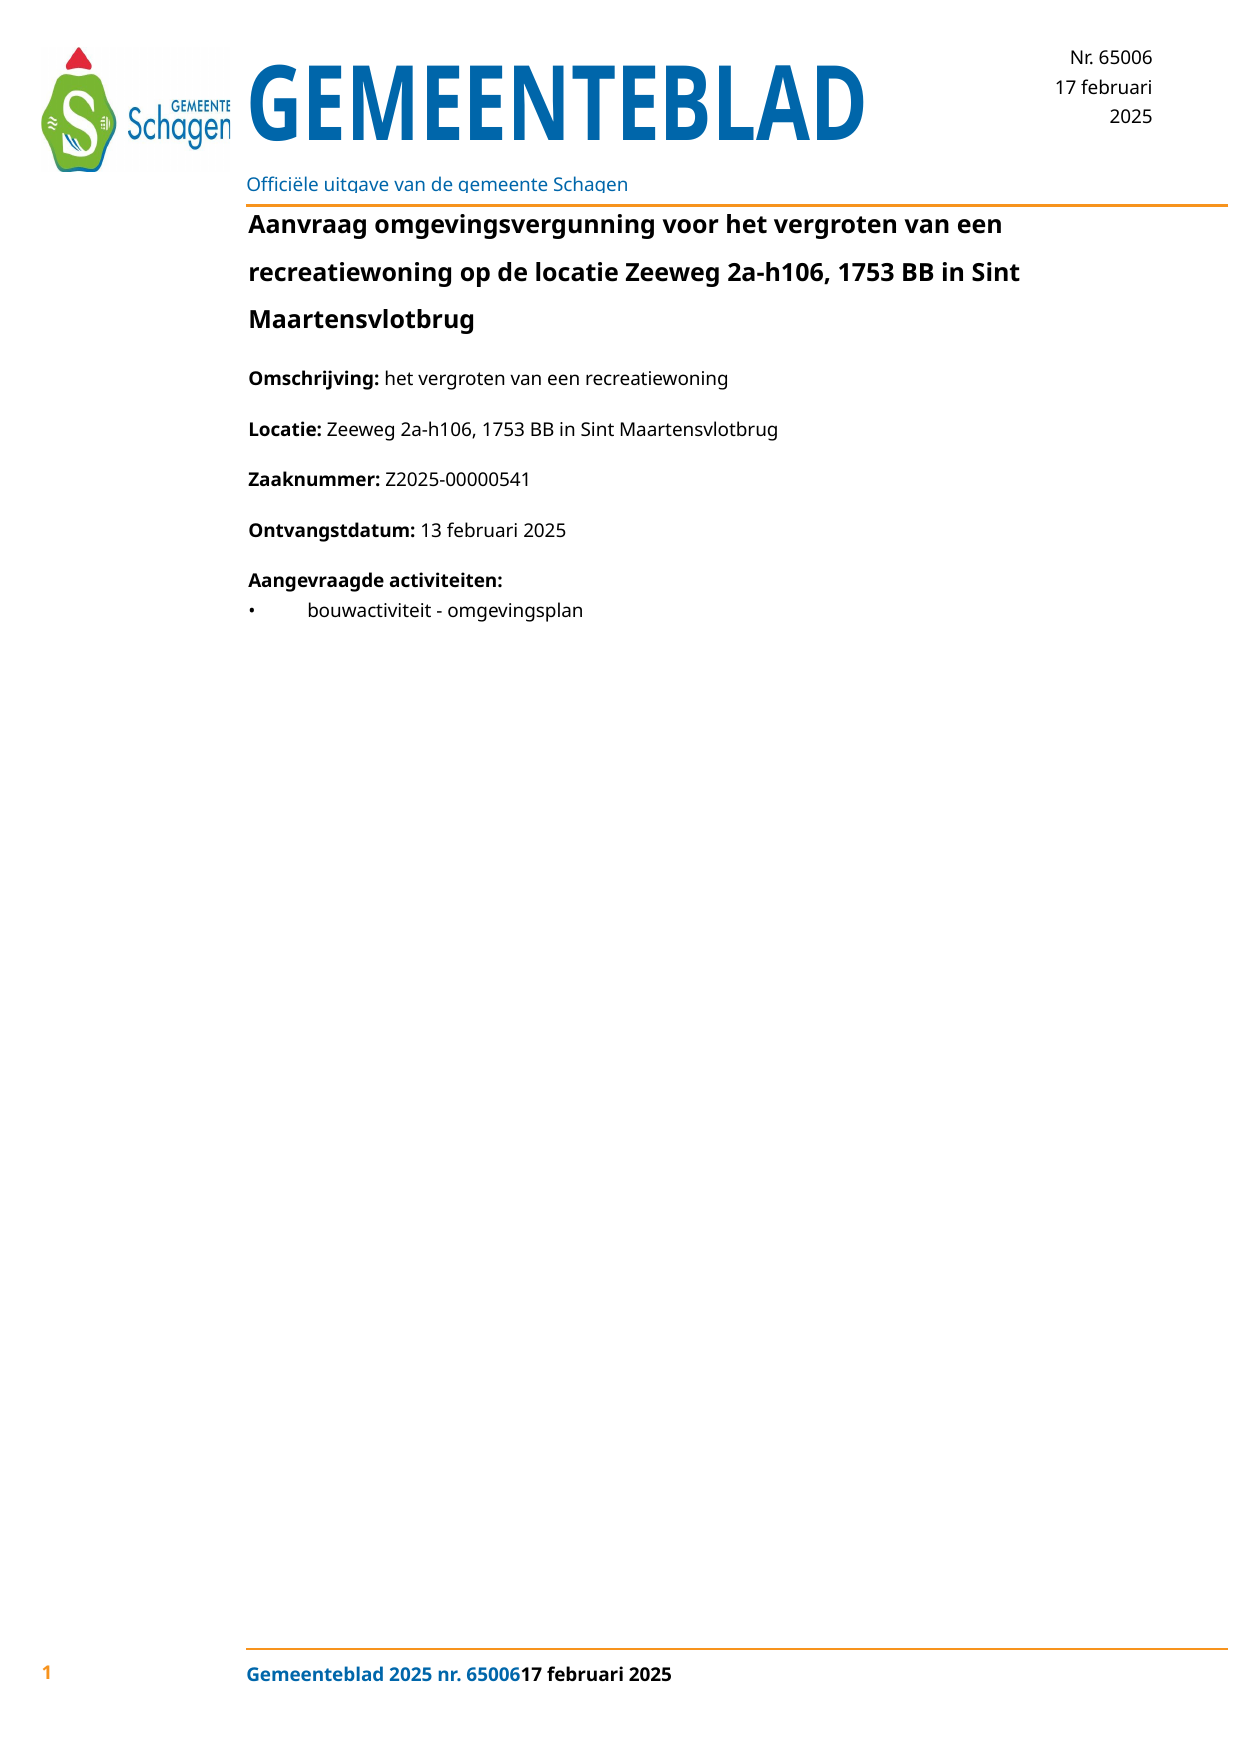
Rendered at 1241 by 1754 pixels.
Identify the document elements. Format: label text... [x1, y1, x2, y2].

list bouwactiviteit - omgevingsplan [248, 597, 1152, 622]
text Omschrijving: het vergroten van een recreatiewoning [248, 366, 1152, 391]
text Aanvraag omgevingsvergunning voor het vergroten van een recreatiewoning op de locatie Zeeweg 2a-h106, 1753 BB in Sint Maartensvlotbrug [248, 207, 1152, 336]
text Aangevraagde activiteiten: [248, 567, 1152, 593]
picture [41, 47, 231, 172]
text Zaaknummer: Z2025-00000541 [248, 466, 1152, 492]
text Locatie: Zeeweg 2a-h106, 1753 BB in Sint Maartensvlotbrug [248, 416, 1152, 442]
text Ontvangstdatum: 13 februari 2025 [248, 517, 1152, 542]
